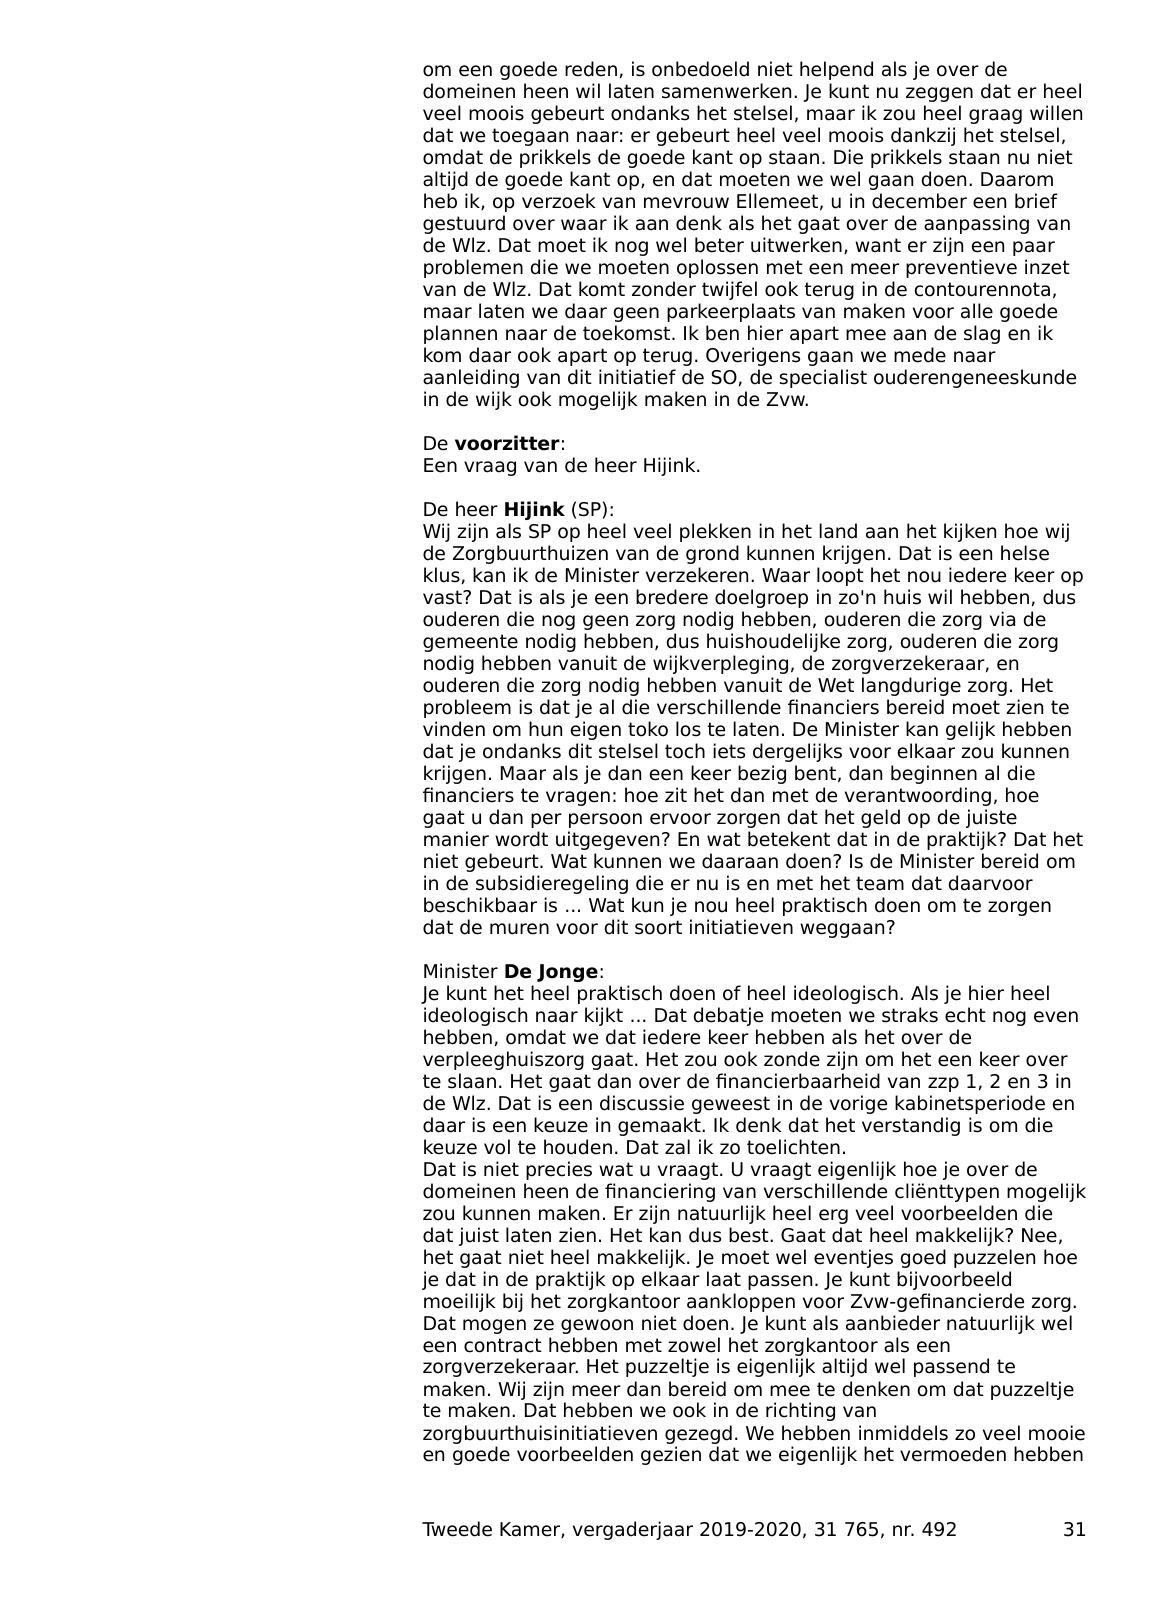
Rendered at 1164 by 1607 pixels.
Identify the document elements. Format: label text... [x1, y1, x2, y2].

text Een vraag van de heer Hijink. [422, 455, 1087, 477]
text Je kunt het heel praktisch doen of heel ideologisch. Als je hier heel ideologisch naar kijkt ... Dat debatje moeten we straks echt nog even hebben, omdat we dat iedere keer hebben als het over de verpleeghuiszorg gaat. Het zou ook zonde zijn om het een keer over te slaan. Het gaat dan over de financierbaarheid van zzp 1, 2 en 3 in de Wlz. Dat is een discussie geweest in de vorige kabinetsperiode en daar is een keuze in gemaakt. Ik denk dat het verstandig is om die keuze vol te houden. Dat zal ik zo toelichten. [422, 983, 1087, 1159]
text De heer Hijink (SP): [422, 499, 1087, 521]
text De voorzitter: [422, 433, 1087, 455]
text om een goede reden, is onbedoeld niet helpend als je over de domeinen heen wil laten samenwerken. Je kunt nu zeggen dat er heel veel moois gebeurt ondanks het stelsel, maar ik zou heel graag willen dat we toegaan naar: er gebeurt heel veel moois dankzij het stelsel, omdat de prikkels de goede kant op staan. Die prikkels staan nu niet altijd de goede kant op, en dat moeten we wel gaan doen. Daarom heb ik, op verzoek van mevrouw Ellemeet, u in december een brief gestuurd over waar ik aan denk als het gaat over de aanpassing van de Wlz. Dat moet ik nog wel beter uitwerken, want er zijn een paar problemen die we moeten oplossen met een meer preventieve inzet van de Wlz. Dat komt zonder twijfel ook terug in de contourennota, maar laten we daar geen parkeerplaats van maken voor alle goede plannen naar de toekomst. Ik ben hier apart mee aan de slag en ik kom daar ook apart op terug. Overigens gaan we mede naar aanleiding van dit initiatief de SO, de specialist ouderengeneeskunde in de wijk ook mogelijk maken in de Zvw. [422, 59, 1087, 411]
text Minister De Jonge: [422, 961, 1087, 983]
text Wij zijn als SP op heel veel plekken in het land aan het kijken hoe wij de Zorgbuurthuizen van de grond kunnen krijgen. Dat is een helse klus, kan ik de Minister verzekeren. Waar loopt het nou iedere keer op vast? Dat is als je een bredere doelgroep in zo'n huis wil hebben, dus ouderen die nog geen zorg nodig hebben, ouderen die zorg via de gemeente nodig hebben, dus huishoudelijke zorg, ouderen die zorg nodig hebben vanuit de wijkverpleging, de zorgverzekeraar, en ouderen die zorg nodig hebben vanuit de Wet langdurige zorg. Het probleem is dat je al die verschillende financiers bereid moet zien te vinden om hun eigen toko los te laten. De Minister kan gelijk hebben dat je ondanks dit stelsel toch iets dergelijks voor elkaar zou kunnen krijgen. Maar als je dan een keer bezig bent, dan beginnen al die financiers te vragen: hoe zit het dan met de verantwoording, hoe gaat u dan per persoon ervoor zorgen dat het geld op de juiste manier wordt uitgegeven? En wat betekent dat in de praktijk? Dat het niet gebeurt. Wat kunnen we daaraan doen? Is de Minister bereid om in de subsidieregeling die er nu is en met het team dat daarvoor beschikbaar is ... Wat kun je nou heel praktisch doen om te zorgen dat de muren voor dit soort initiatieven weggaan? [422, 521, 1087, 939]
text Dat is niet precies wat u vraagt. U vraagt eigenlijk hoe je over de domeinen heen de financiering van verschillende cliënttypen mogelijk zou kunnen maken. Er zijn natuurlijk heel erg veel voorbeelden die dat juist laten zien. Het kan dus best. Gaat dat heel makkelijk? Nee, het gaat niet heel makkelijk. Je moet wel eventjes goed puzzelen hoe je dat in de praktijk op elkaar laat passen. Je kunt bijvoorbeeld moeilijk bij het zorgkantoor aankloppen voor Zvw-gefinancierde zorg. Dat mogen ze gewoon niet doen. Je kunt als aanbieder natuurlijk wel een contract hebben met zowel het zorgkantoor als een zorgverzekeraar. Het puzzeltje is eigenlijk altijd wel passend te maken. Wij zijn meer dan bereid om mee te denken om dat puzzeltje te maken. Dat hebben we ook in de richting van zorgbuurthuisinitiatieven gezegd. We hebben inmiddels zo veel mooie en goede voorbeelden gezien dat we eigenlijk het vermoeden hebben [422, 1159, 1087, 1466]
